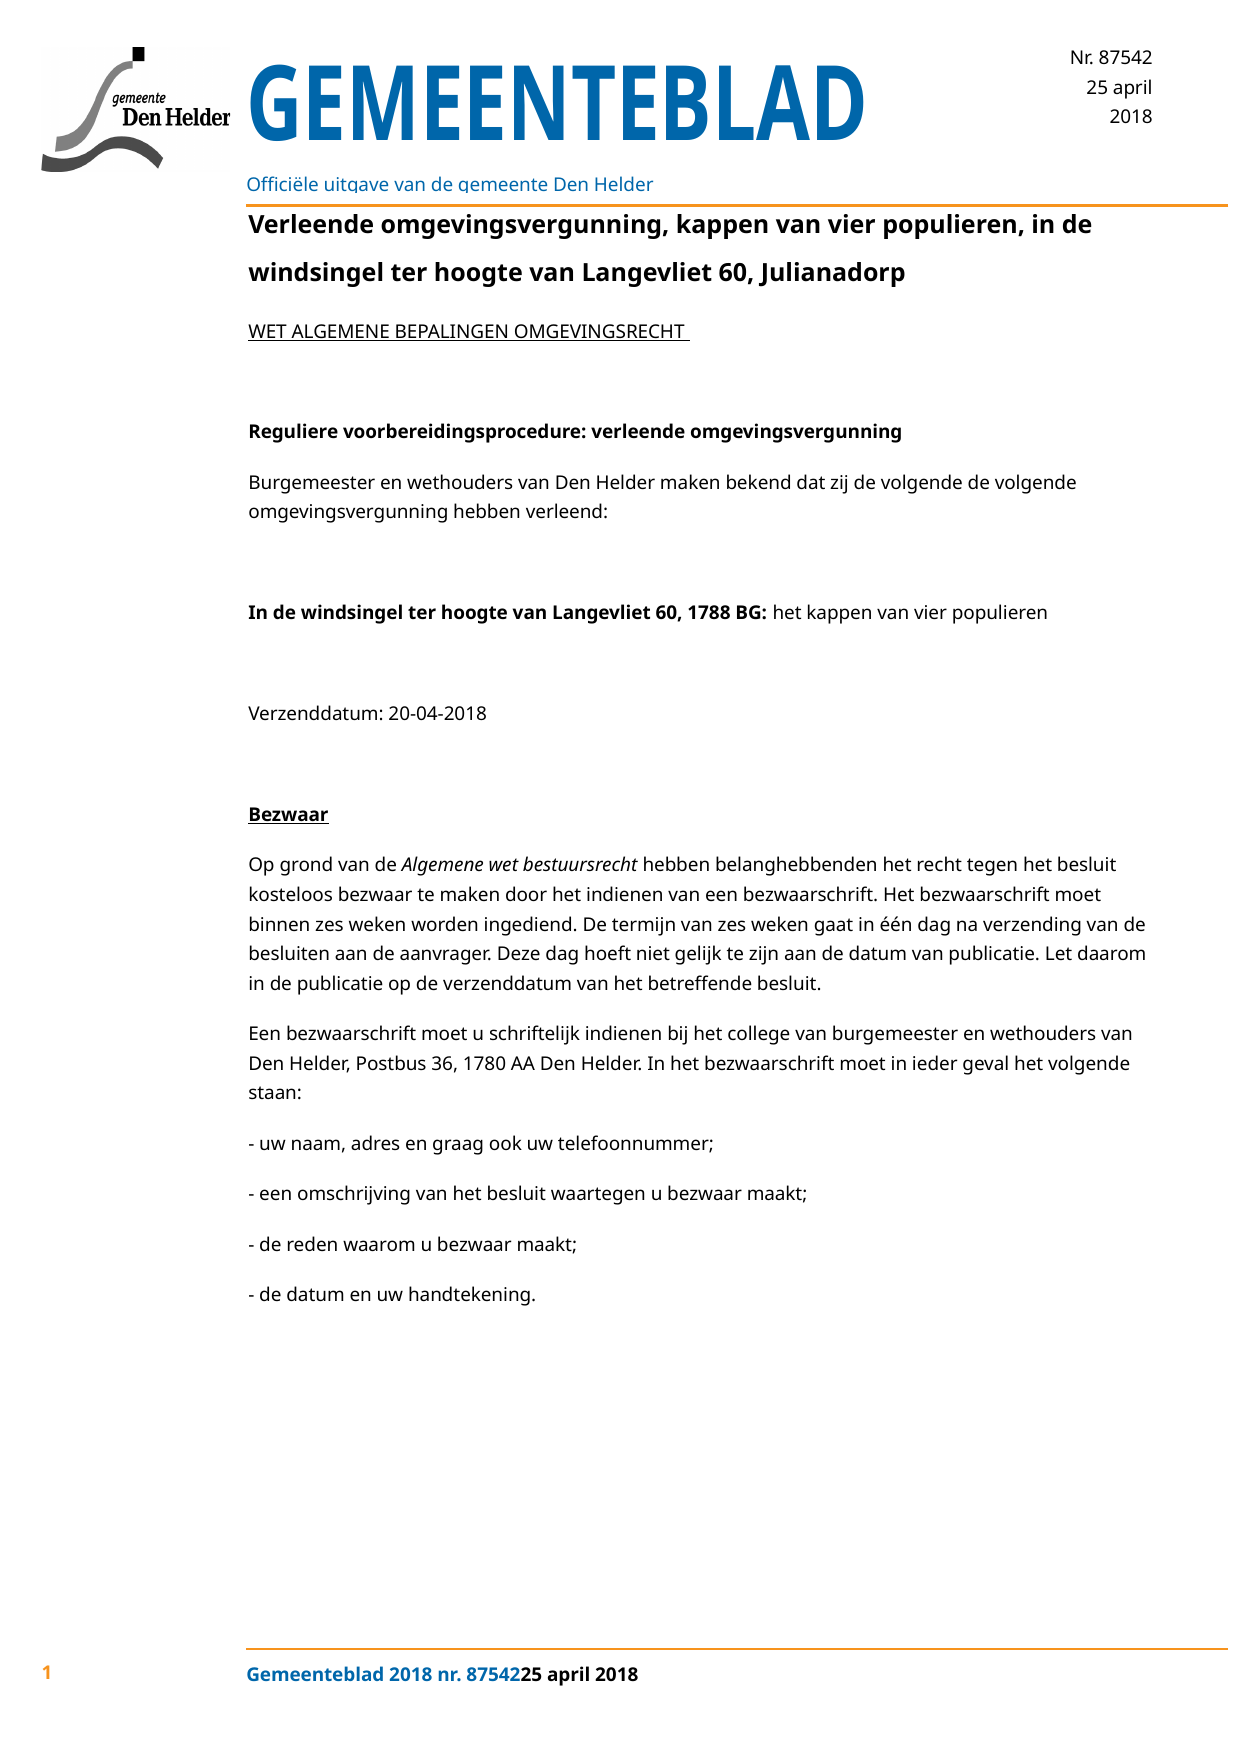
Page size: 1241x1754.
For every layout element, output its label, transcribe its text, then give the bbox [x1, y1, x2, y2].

text Reguliere voorbereidingsprocedure: verleende omgevingsvergunning [248, 419, 1152, 444]
text Een bezwaarschrift moet u schriftelijk indienen bij het college van burgemeester en wethouders van Den Helder, Postbus 36, 1780 AA Den Helder. In het bezwaarschrift moet in ieder geval het volgende staan: [248, 1020, 1152, 1105]
text Op grond van de Algemene wet bestuursrecht hebben belanghebbenden het recht tegen het besluit kosteloos bezwaar te maken door het indienen van een bezwaarschrift. Het bezwaarschrift moet binnen zes weken worden ingediend. De termijn van zes weken gaat in één dag na verzending van de besluiten aan de aanvrager. Deze dag hoeft niet gelijk te zijn aan de datum van publicatie. Let daarom in de publicatie op de verzenddatum van het betreffende besluit. [248, 852, 1152, 996]
text WET ALGEMENE BEPALINGEN OMGEVINGSRECHT [248, 318, 1152, 344]
picture [41, 47, 231, 172]
text - uw naam, adres en graag ook uw telefoonnummer; [248, 1130, 1152, 1156]
text - een omschrijving van het besluit waartegen u bezwaar maakt; [248, 1180, 1152, 1206]
text In de windsingel ter hoogte van Langevliet 60, 1788 BG: het kappen van vier populieren [248, 599, 1152, 625]
text Verzenddatum: 20-04-2018 [248, 700, 1152, 726]
text Burgemeester en wethouders van Den Helder maken bekend dat zij de volgende de volgende omgevingsvergunning hebben verleend: [248, 469, 1152, 524]
text - de reden waarom u bezwaar maakt; [248, 1231, 1152, 1257]
text - de datum en uw handtekening. [248, 1281, 1152, 1307]
text Verleende omgevingsvergunning, kappen van vier populieren, in de windsingel ter hoogte van Langevliet 60, Julianadorp [248, 207, 1152, 288]
text Bezwaar [248, 801, 1152, 827]
